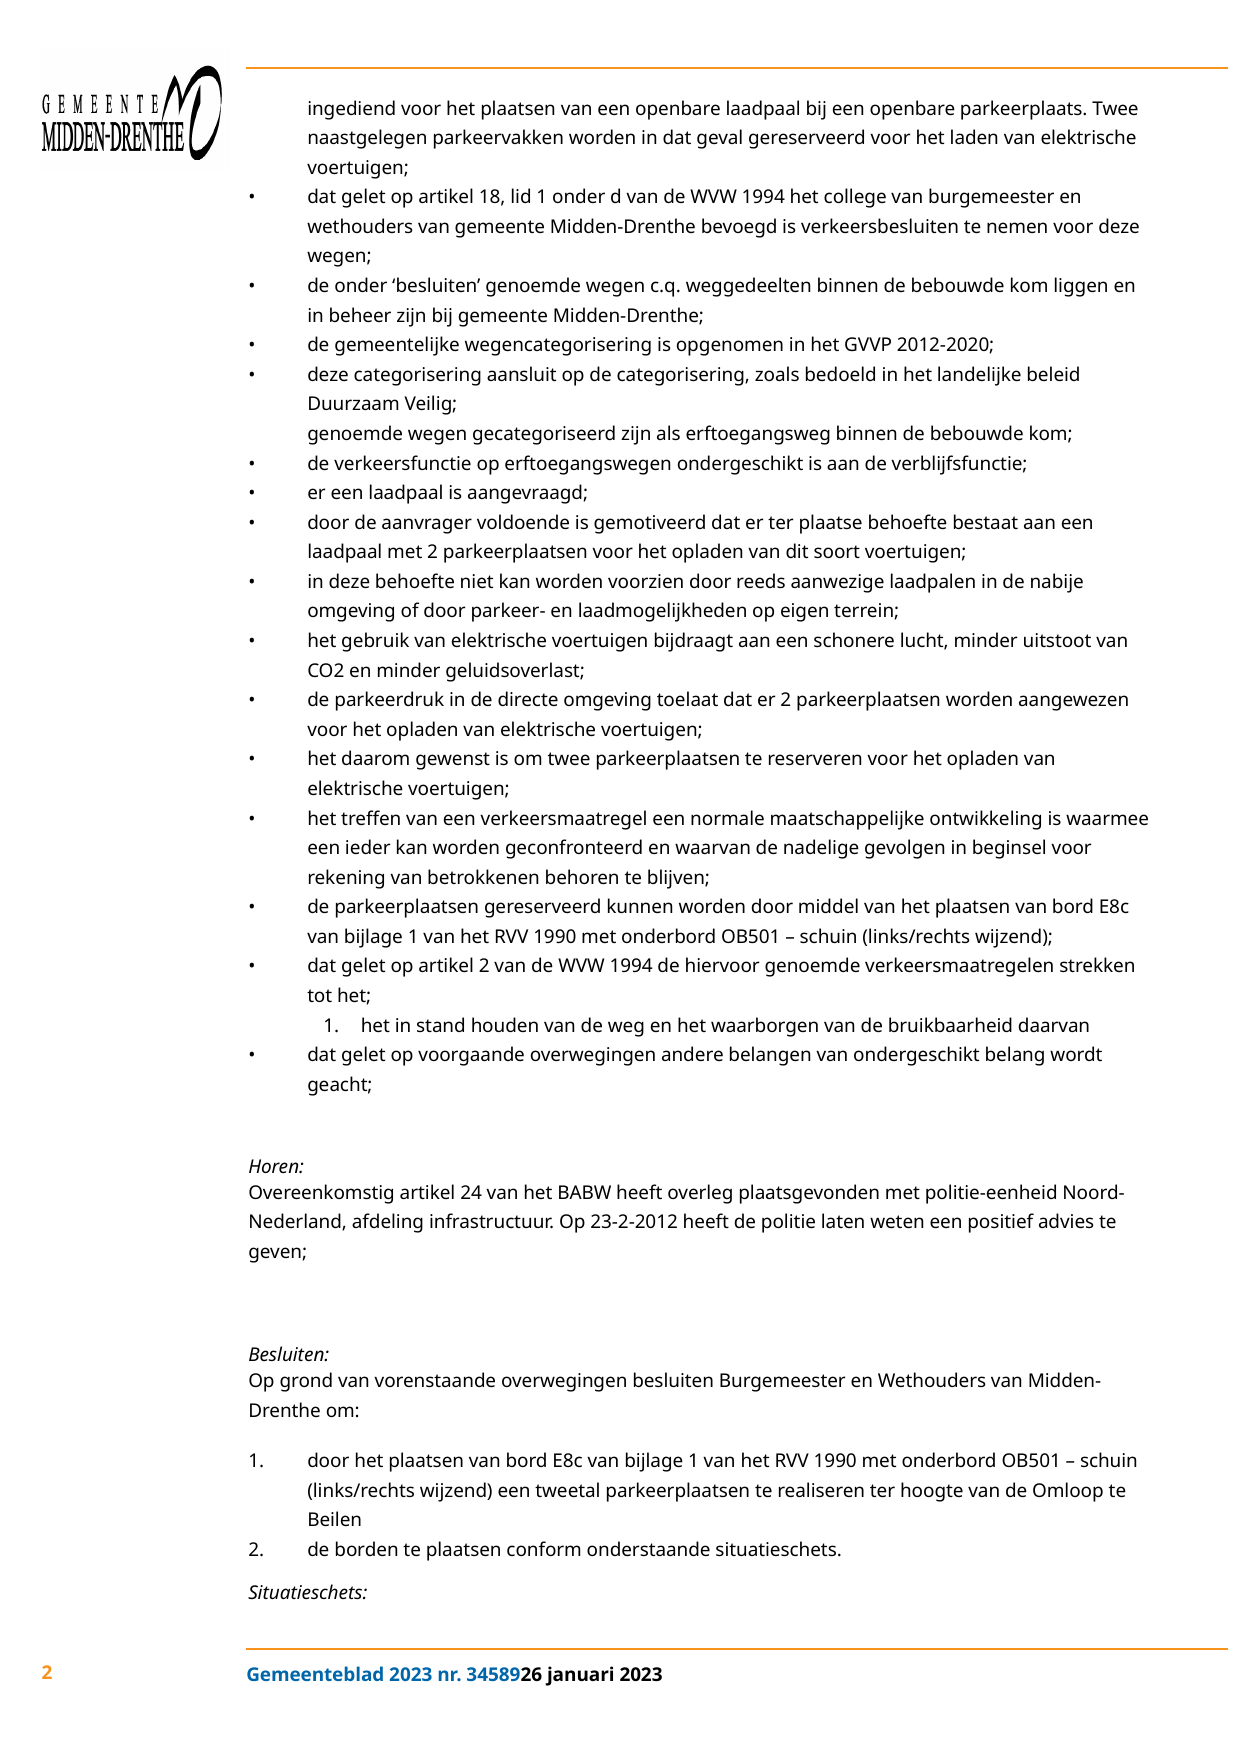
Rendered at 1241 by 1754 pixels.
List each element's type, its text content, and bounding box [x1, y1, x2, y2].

list het in stand houden van de weg en het waarborgen van de bruikbaarheid daarvan [323, 1012, 1152, 1038]
list de verkeersfunctie op erftoegangswegen ondergeschikt is aan de verblijfsfunctie; [248, 450, 1152, 476]
list de gemeentelijke wegencategorisering is opgenomen in het GVVP 2012-2020; [248, 331, 1152, 357]
list de onder ‘besluiten’ genoemde wegen c.q. weggedeelten binnen de bebouwde kom liggen en in beheer zijn bij gemeente Midden-Drenthe; [248, 272, 1152, 328]
list de parkeerdruk in de directe omgeving toelaat dat er 2 parkeerplaatsen worden aangewezen voor het opladen van elektrische voertuigen; [248, 686, 1152, 742]
list ingediend voor het plaatsen van een openbare laadpaal bij een openbare parkeerplaats. Twee naastgelegen parkeervakken worden in dat geval gereserveerd voor het laden van elektrische voertuigen; [248, 95, 1152, 180]
list dat gelet op voorgaande overwegingen andere belangen van ondergeschikt belang wordt geacht; [248, 1041, 1152, 1097]
list er een laadpaal is aangevraagd; [248, 479, 1152, 505]
list het treffen van een verkeersmaatregel een normale maatschappelijke ontwikkeling is waarmee een ieder kan worden geconfronteerd en waarvan de nadelige gevolgen in beginsel voor rekening van betrokkenen behoren te blijven; [248, 805, 1152, 890]
list de borden te plaatsen conform onderstaande situatieschets. [248, 1536, 1152, 1562]
text Situatieschets: [248, 1579, 1152, 1605]
text Horen: [248, 1153, 1152, 1179]
list door de aanvrager voldoende is gemotiveerd dat er ter plaatse behoefte bestaat aan een laadpaal met 2 parkeerplaatsen voor het opladen van dit soort voertuigen; [248, 509, 1152, 564]
list in deze behoefte niet kan worden voorzien door reeds aanwezige laadpalen in de nabije omgeving of door parkeer- en laadmogelijkheden op eigen terrein; [248, 568, 1152, 623]
list door het plaatsen van bord E8c van bijlage 1 van het RVV 1990 met onderbord OB501 – schuin (links/rechts wijzend) een tweetal parkeerplaatsen te realiseren ter hoogte van de Omloop te Beilen [248, 1447, 1152, 1532]
text Besluiten: [248, 1342, 1152, 1367]
text Op grond van vorenstaande overwegingen besluiten Burgemeester en Wethouders van Midden-Drenthe om: [248, 1367, 1152, 1423]
list dat gelet op artikel 2 van de WVW 1994 de hiervoor genoemde verkeersmaatregelen strekken tot het; [248, 953, 1152, 1008]
list dat gelet op artikel 18, lid 1 onder d van de WVW 1994 het college van burgemeester en wethouders van gemeente Midden-Drenthe bevoegd is verkeersbesluiten te nemen voor deze wegen; [248, 183, 1152, 268]
list de parkeerplaatsen gereserveerd kunnen worden door middel van het plaatsen van bord E8c van bijlage 1 van het RVV 1990 met onderbord OB501 – schuin (links/rechts wijzend); [248, 893, 1152, 949]
text Overeenkomstig artikel 24 van het BABW heeft overleg plaatsgevonden met politie-eenheid Noord-Nederland, afdeling infrastructuur. Op 23-2-2012 heeft de politie laten weten een positief advies te geven; [248, 1179, 1152, 1264]
list het gebruik van elektrische voertuigen bijdraagt aan een schonere lucht, minder uitstoot van CO2 en minder geluidsoverlast; [248, 627, 1152, 683]
list deze categorisering aansluit op de categorisering, zoals bedoeld in het landelijke beleid Duurzaam Veilig; [248, 361, 1152, 416]
list genoemde wegen gecategoriseerd zijn als erftoegangsweg binnen de bebouwde kom; [248, 420, 1152, 446]
list het daarom gewenst is om twee parkeerplaatsen te reserveren voor het opladen van elektrische voertuigen; [248, 746, 1152, 801]
picture [41, 47, 231, 172]
